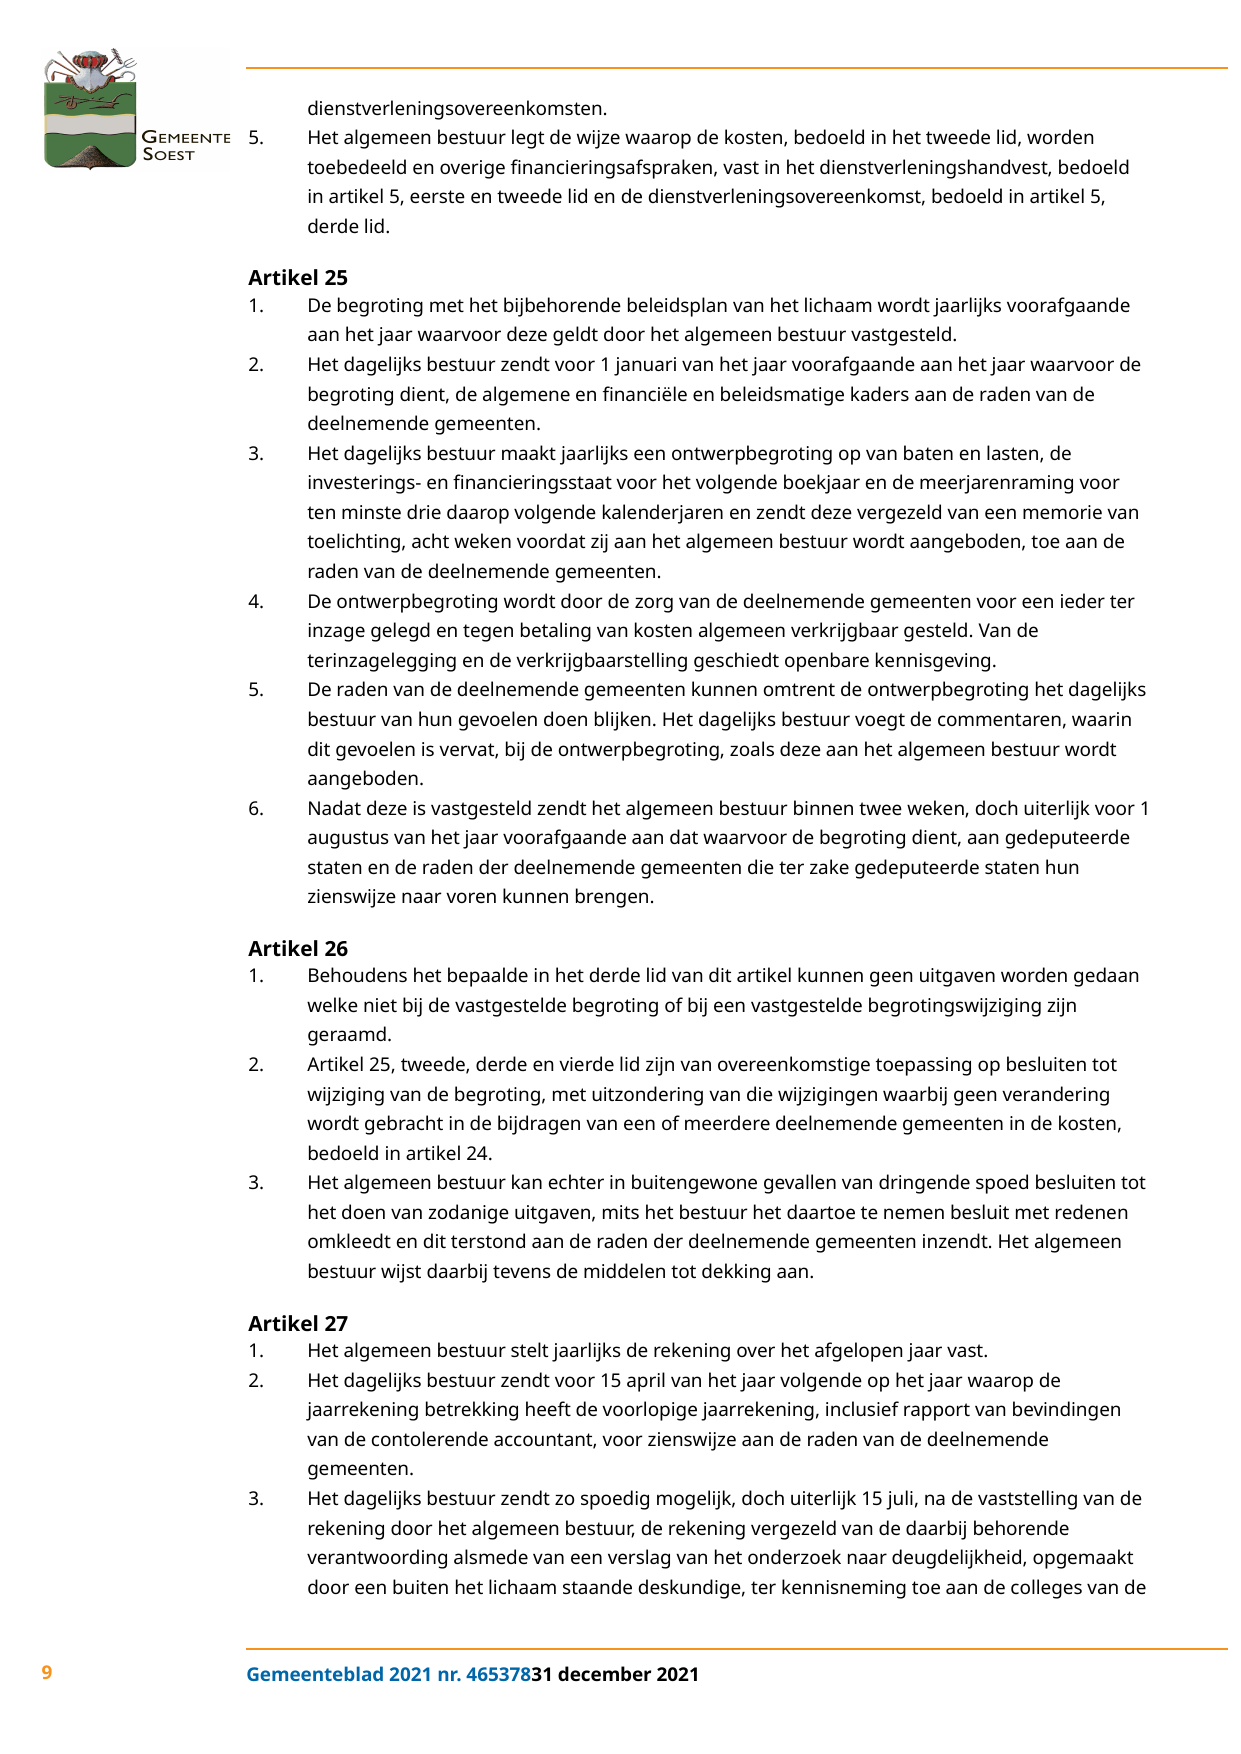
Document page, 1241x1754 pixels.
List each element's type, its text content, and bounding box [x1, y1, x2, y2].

list De raden van de deelnemende gemeenten kunnen omtrent de ontwerpbegroting het dagelijks bestuur van hun gevoelen doen blijken. Het dagelijks bestuur voegt de commentaren, waarin dit gevoelen is vervat, bij de ontwerpbegroting, zoals deze aan het algemeen bestuur wordt aangeboden. [248, 677, 1152, 791]
list Behoudens het bepaalde in het derde lid van dit artikel kunnen geen uitgaven worden gedaan welke niet bij de vastgestelde begroting of bij een vastgestelde begrotingswijziging zijn geraamd. [248, 962, 1152, 1047]
list Het dagelijks bestuur zendt voor 15 april van het jaar volgende op het jaar waarop de jaarrekening betrekking heeft de voorlopige jaarrekening, inclusief rapport van bevindingen van de contolerende accountant, voor zienswijze aan de raden van de deelnemende gemeenten. [248, 1367, 1152, 1481]
list Het algemeen bestuur legt de wijze waarop de kosten, bedoeld in het tweede lid, worden toebedeeld en overige financieringsafspraken, vast in het dienstverleningshandvest, bedoeld in artikel 5, eerste en tweede lid en de dienstverleningsovereenkomst, bedoeld in artikel 5, derde lid. [248, 124, 1152, 239]
text Artikel 25 [248, 263, 1152, 292]
list Het dagelijks bestuur zendt voor 1 januari van het jaar voorafgaande aan het jaar waarvoor de begroting dient, de algemene en financiële en beleidsmatige kaders aan de raden van de deelnemende gemeenten. [248, 351, 1152, 436]
list Het algemeen bestuur stelt jaarlijks de rekening over het afgelopen jaar vast. [248, 1337, 1152, 1363]
list Het dagelijks bestuur maakt jaarlijks een ontwerpbegroting op van baten en lasten, de investerings- en financieringsstaat voor het volgende boekjaar en de meerjarenraming voor ten minste drie daarop volgende kalenderjaren en zendt deze vergezeld van een memorie van toelichting, acht weken voordat zij aan het algemeen bestuur wordt aangeboden, toe aan de raden van de deelnemende gemeenten. [248, 440, 1152, 584]
picture [41, 47, 231, 172]
list dienstverleningsovereenkomsten. [248, 95, 1152, 121]
text Artikel 27 [248, 1309, 1152, 1337]
text Artikel 26 [248, 934, 1152, 962]
list Het dagelijks bestuur zendt zo spoedig mogelijk, doch uiterlijk 15 juli, na de vaststelling van de rekening door het algemeen bestuur, de rekening vergezeld van de daarbij behorende verantwoording alsmede van een verslag van het onderzoek naar deugdelijkheid, opgemaakt door een buiten het lichaam staande deskundige, ter kennisneming toe aan de colleges van de [248, 1485, 1152, 1599]
list De ontwerpbegroting wordt door de zorg van de deelnemende gemeenten voor een ieder ter inzage gelegd en tegen betaling van kosten algemeen verkrijgbaar gesteld. Van de terinzagelegging en de verkrijgbaarstelling geschiedt openbare kennisgeving. [248, 588, 1152, 673]
list Nadat deze is vastgesteld zendt het algemeen bestuur binnen twee weken, doch uiterlijk voor 1 augustus van het jaar voorafgaande aan dat waarvoor de begroting dient, aan gedeputeerde staten en de raden der deelnemende gemeenten die ter zake gedeputeerde staten hun zienswijze naar voren kunnen brengen. [248, 795, 1152, 909]
list De begroting met het bijbehorende beleidsplan van het lichaam wordt jaarlijks voorafgaande aan het jaar waarvoor deze geldt door het algemeen bestuur vastgesteld. [248, 292, 1152, 347]
list Het algemeen bestuur kan echter in buitengewone gevallen van dringende spoed besluiten tot het doen van zodanige uitgaven, mits het bestuur het daartoe te nemen besluit met redenen omkleedt en dit terstond aan de raden der deelnemende gemeenten inzendt. Het algemeen bestuur wijst daarbij tevens de middelen tot dekking aan. [248, 1169, 1152, 1284]
list Artikel 25, tweede, derde en vierde lid zijn van overeenkomstige toepassing op besluiten tot wijziging van de begroting, met uitzondering van die wijzigingen waarbij geen verandering wordt gebracht in de bijdragen van een of meerdere deelnemende gemeenten in de kosten, bedoeld in artikel 24. [248, 1051, 1152, 1166]
